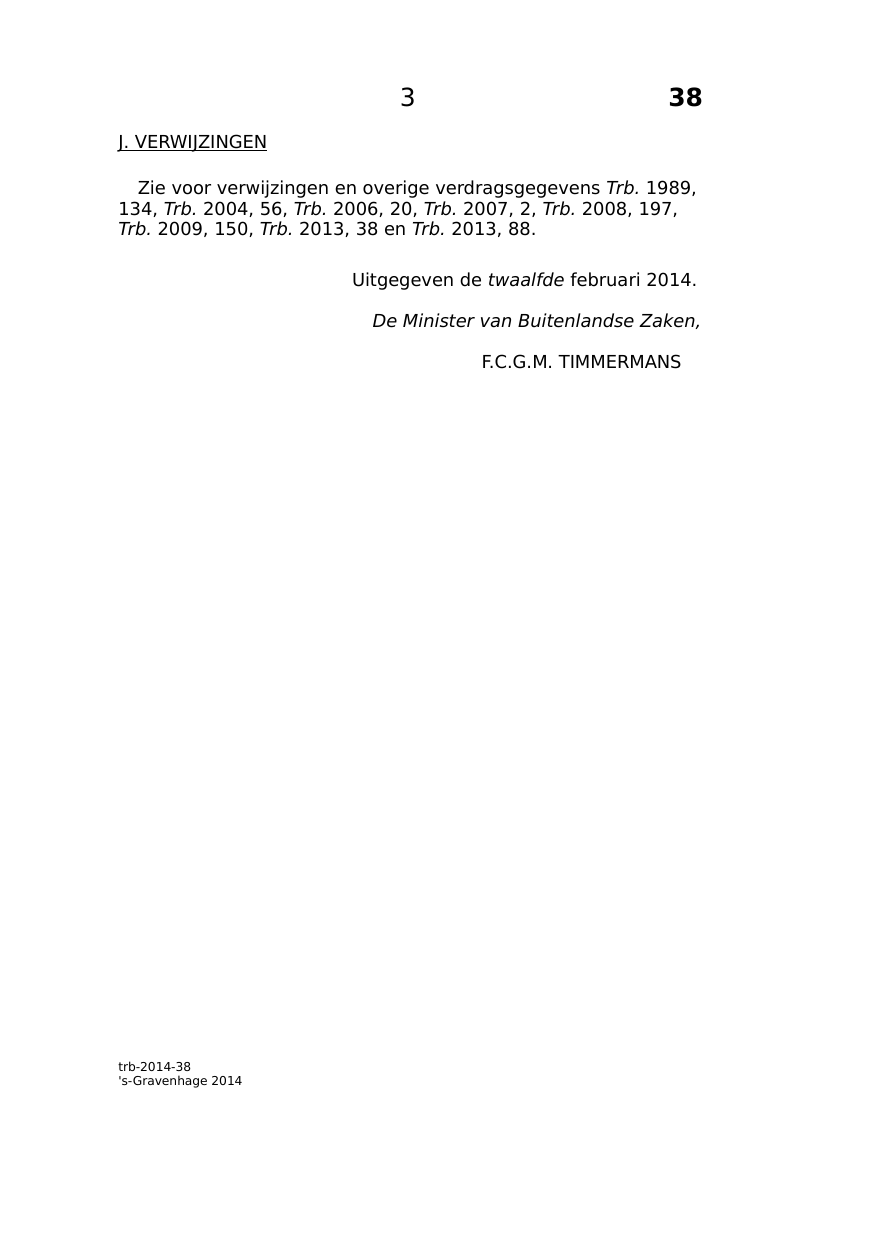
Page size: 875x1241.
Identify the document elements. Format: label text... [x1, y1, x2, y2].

text Zie voor verwijzingen en overige verdragsgegevens Trb. 1989, 134, Trb. 2004, 56, Trb. 2006, 20, Trb. 2007, 2, Trb. 2008, 197, Trb. 2009, 150, Trb. 2013, 38 en Trb. 2013, 88. [118, 178, 703, 240]
text 's-Gravenhage 2014 [118, 1074, 352, 1088]
subtitle J. VERWIJZINGEN [118, 132, 703, 153]
text trb-2014-38 [118, 1060, 352, 1074]
text Uitgegeven de twaalfde februari 2014. [118, 270, 703, 291]
text De Minister van Buitenlandse Zaken, F.C.G.M. TIMMERMANS [118, 311, 703, 373]
